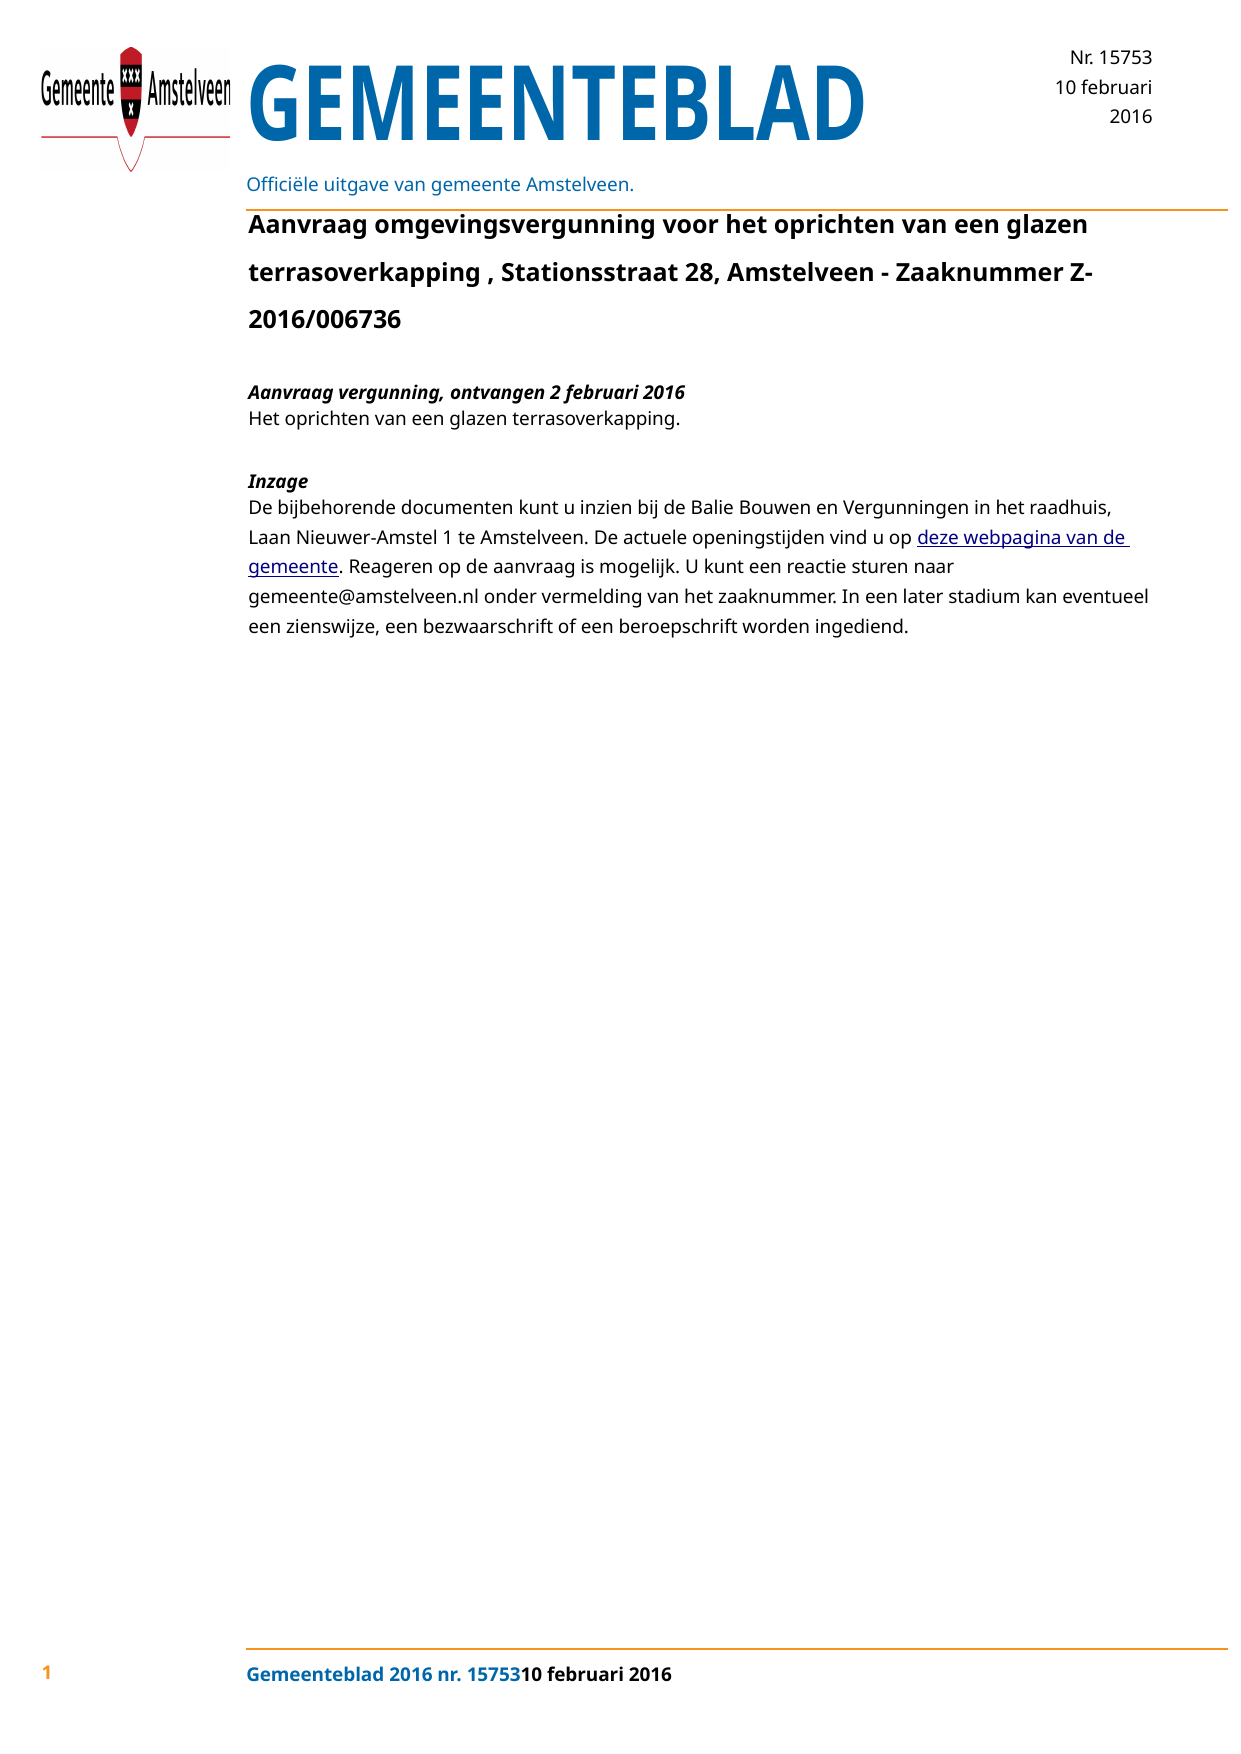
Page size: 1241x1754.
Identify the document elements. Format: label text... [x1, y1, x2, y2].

text Aanvraag omgevingsvergunning voor het oprichten van een glazen terrasoverkapping , Stationsstraat 28, Amstelveen - Zaaknummer Z-2016/006736 [248, 211, 1152, 336]
picture [41, 47, 231, 172]
text Aanvraag vergunning, ontvangen 2 februari 2016 [248, 379, 1152, 405]
text Het oprichten van een glazen terrasoverkapping. [248, 405, 1152, 431]
text Inzage [248, 469, 1152, 494]
text De bijbehorende documenten kunt u inzien bij de Balie Bouwen en Vergunningen in het raadhuis, Laan Nieuwer-Amstel 1 te Amstelveen. De actuele openingstijden vind u op deze webpagina van de gemeente. Reageren op de aanvraag is mogelijk. U kunt een reactie sturen naar gemeente@amstelveen.nl onder vermelding van het zaaknummer. In een later stadium kan eventueel een zienswijze, een bezwaarschrift of een beroepschrift worden ingediend. [248, 494, 1152, 638]
